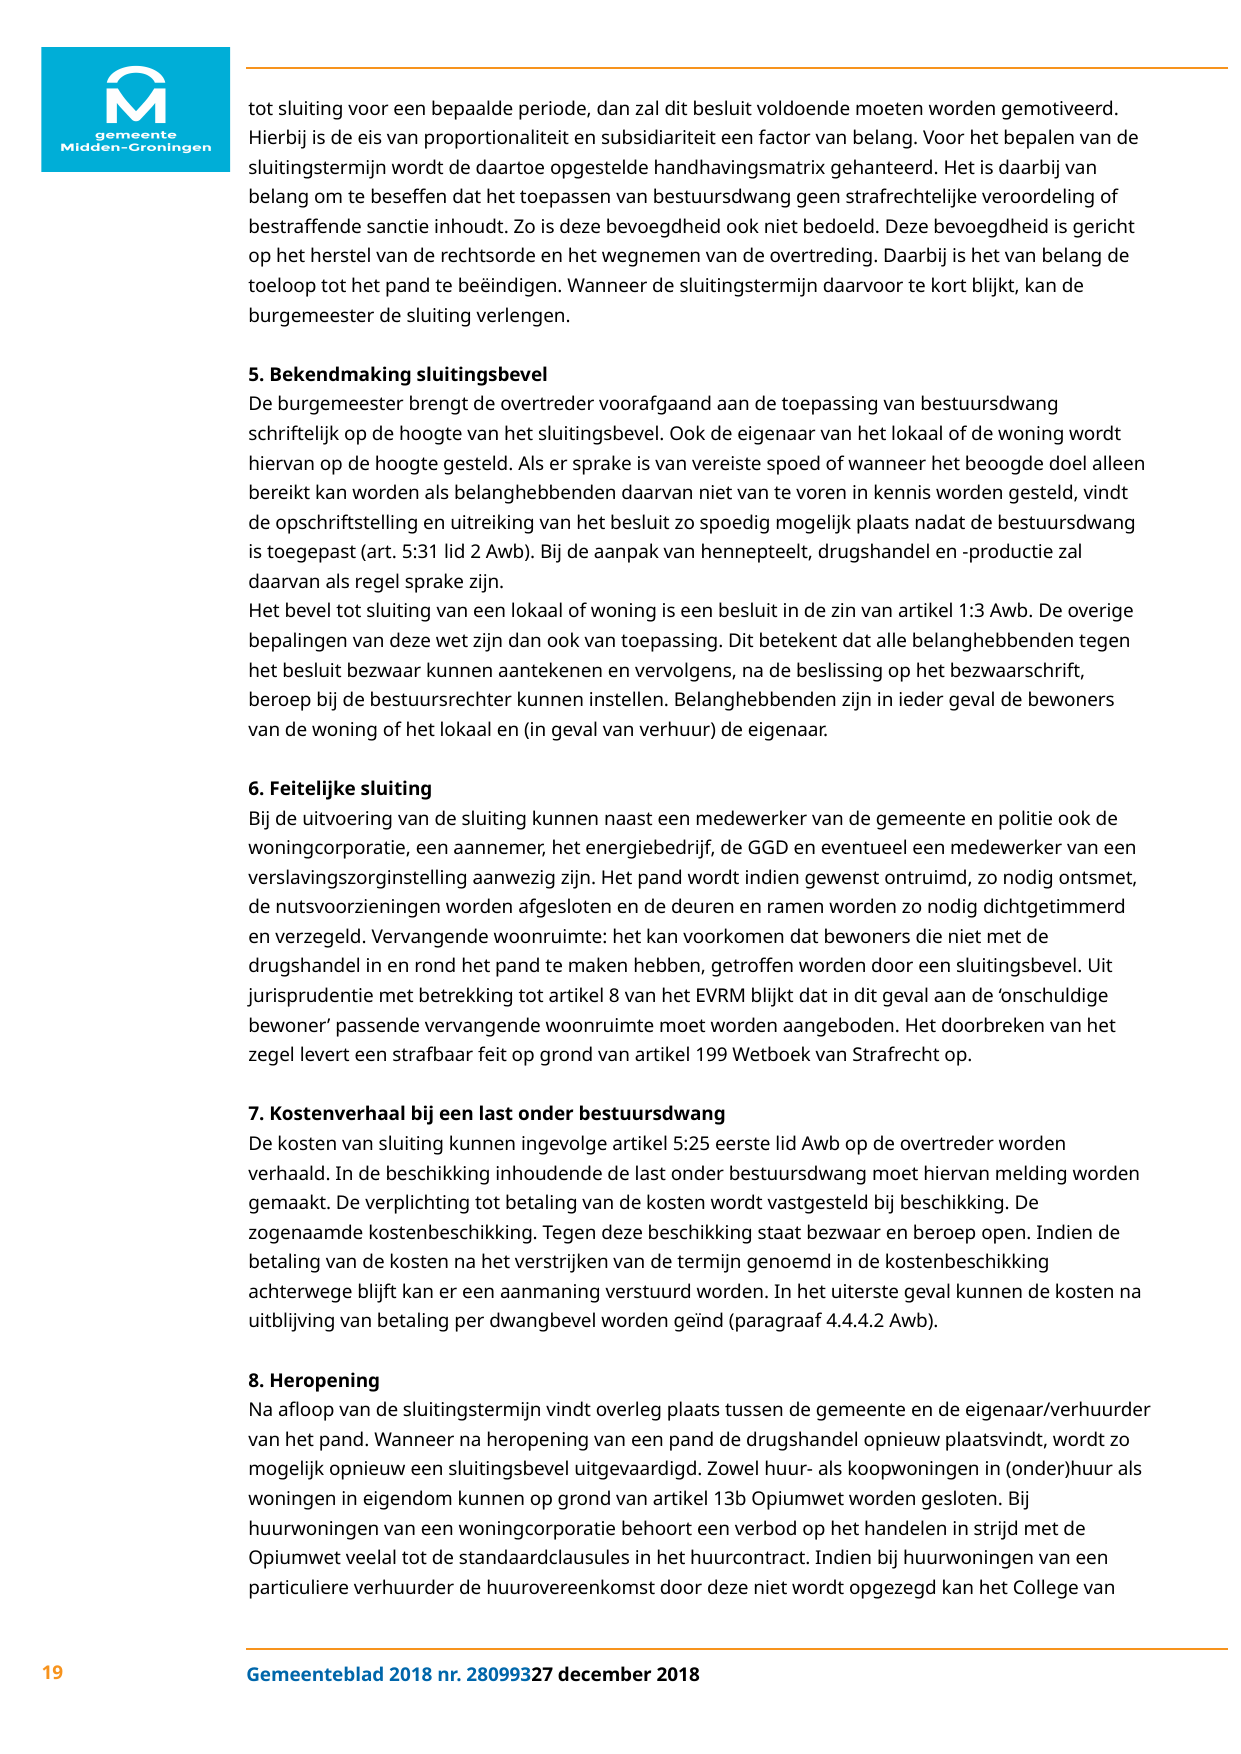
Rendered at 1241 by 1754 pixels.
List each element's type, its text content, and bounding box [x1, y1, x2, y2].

text tot sluiting voor een bepaalde periode, dan zal dit besluit voldoende moeten worden gemotiveerd. Hierbij is de eis van proportionaliteit en subsidiariteit een factor van belang. Voor het bepalen van de sluitingstermijn wordt de daartoe opgestelde handhavingsmatrix gehanteerd. Het is daarbij van belang om te beseffen dat het toepassen van bestuursdwang geen strafrechtelijke veroordeling of bestraffende sanctie inhoudt. Zo is deze bevoegdheid ook niet bedoeld. Deze bevoegdheid is gericht op het herstel van de rechtsorde en het wegnemen van de overtreding. Daarbij is het van belang de toeloop tot het pand te beëindigen. Wanneer de sluitingstermijn daarvoor te kort blijkt, kan de burgemeester de sluiting verlengen. [248, 95, 1152, 328]
text 8. Heropening [248, 1367, 1152, 1393]
picture [107, 89, 165, 122]
text 7. Kostenverhaal bij een last onder bestuursdwang [248, 1101, 1152, 1126]
text Na afloop van de sluitingstermijn vindt overleg plaats tussen de gemeente en de eigenaar/verhuurder van het pand. Wanneer na heropening van een pand de drugshandel opnieuw plaatsvindt, wordt zo mogelijk opnieuw een sluitingsbevel uitgevaardigd. Zowel huur- als koopwoningen in (onder)huur als woningen in eigendom kunnen op grond van artikel 13b Opiumwet worden gesloten. Bij huurwoningen van een woningcorporatie behoort een verbod op het handelen in strijd met de Opiumwet veelal tot de standaardclausules in het huurcontract. Indien bij huurwoningen van een particuliere verhuurder de huurovereenkomst door deze niet wordt opgezegd kan het College van [248, 1396, 1152, 1600]
text Het bevel tot sluiting van een lokaal of woning is een besluit in de zin van artikel 1:3 Awb. De overige bepalingen van deze wet zijn dan ook van toepassing. Dit betekent dat alle belanghebbenden tegen het besluit bezwaar kunnen aantekenen en vervolgens, na de beslissing op het bezwaarschrift, beroep bij de bestuursrechter kunnen instellen. Belanghebbenden zijn in ieder geval de bewoners van de woning of het lokaal en (in geval van verhuur) de eigenaar. [248, 598, 1152, 742]
text 6. Feitelijke sluiting [248, 775, 1152, 801]
text 5. Bekendmaking sluitingsbevel [248, 361, 1152, 387]
text Bij de uitvoering van de sluiting kunnen naast een medewerker van de gemeente en politie ook de woningcorporatie, een aannemer, het energiebedrijf, de GGD en eventueel een medewerker van een verslavingszorginstelling aanwezig zijn. Het pand wordt indien gewenst ontruimd, zo nodig ontsmet, de nutsvoorzieningen worden afgesloten en de deuren en ramen worden zo nodig dichtgetimmerd en verzegeld. Vervangende woonruimte: het kan voorkomen dat bewoners die niet met de drugshandel in en rond het pand te maken hebben, getroffen worden door een sluitingsbevel. Uit jurisprudentie met betrekking tot artikel 8 van het EVRM blijkt dat in dit geval aan de ‘onschuldige bewoner’ passende vervangende woonruimte moet worden aangeboden. Het doorbreken van het zegel levert een strafbaar feit op grond van artikel 199 Wetboek van Strafrecht op. [248, 805, 1152, 1067]
picture [184, 146, 190, 153]
text De kosten van sluiting kunnen ingevolge artikel 5:25 eerste lid Awb op de overtreder worden verhaald. In de beschikking inhoudende de last onder bestuursdwang moet hiervan melding worden gemaakt. De verplichting tot betaling van de kosten wordt vastgesteld bij beschikking. De zogenaamde kostenbeschikking. Tegen deze beschikking staat bezwaar en beroep open. Indien de betaling van de kosten na het verstrijken van de termijn genoemd in de kostenbeschikking achterwege blijft kan er een aanmaning verstuurd worden. In het uiterste geval kunnen de kosten na uitblijving van betaling per dwangbevel worden geïnd (paragraaf 4.4.4.2 Awb). [248, 1130, 1152, 1333]
picture [108, 66, 164, 82]
text De burgemeester brengt de overtreder voorafgaand aan de toepassing van bestuursdwang schriftelijk op de hoogte van het sluitingsbevel. Ook de eigenaar van het lokaal of de woning wordt hiervan op de hoogte gesteld. Als er sprake is van vereiste spoed of wanneer het beoogde doel alleen bereikt kan worden als belanghebbenden daarvan niet van te voren in kennis worden gesteld, vindt de opschriftstelling en uitreiking van het besluit zo spoedig mogelijk plaats nadat de bestuursdwang is toegepast (art. 5:31 lid 2 Awb). Bij de aanpak van hennepteelt, drugshandel en -productie zal daarvan als regel sprake zijn. [248, 391, 1152, 594]
